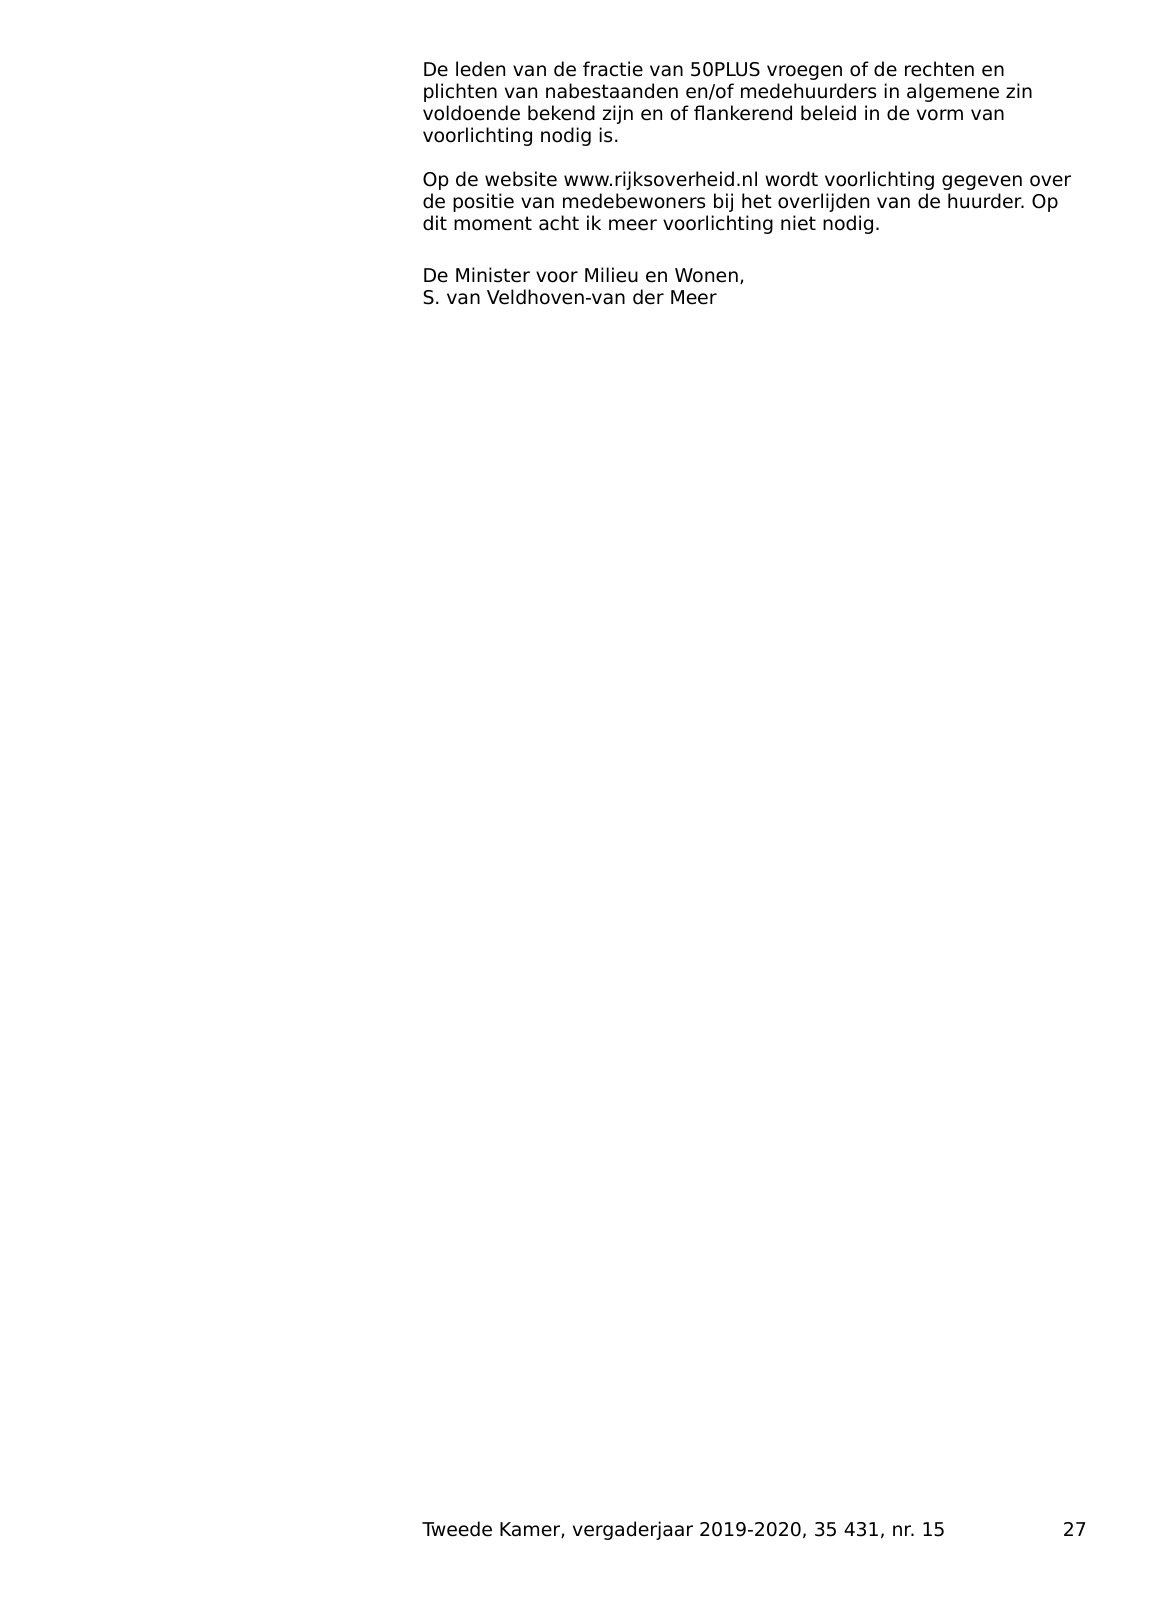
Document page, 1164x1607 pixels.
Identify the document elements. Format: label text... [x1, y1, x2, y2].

text Op de website www.rijksoverheid.nl wordt voorlichting gegeven over de positie van medebewoners bij het overlijden van de huurder. Op dit moment acht ik meer voorlichting niet nodig. [422, 169, 1087, 235]
text De Minister voor Milieu en Wonen, S. van Veldhoven-van der Meer [422, 265, 1087, 309]
text De leden van de fractie van 50PLUS vroegen of de rechten en plichten van nabestaanden en/of medehuurders in algemene zin voldoende bekend zijn en of flankerend beleid in de vorm van voorlichting nodig is. [422, 59, 1087, 147]
